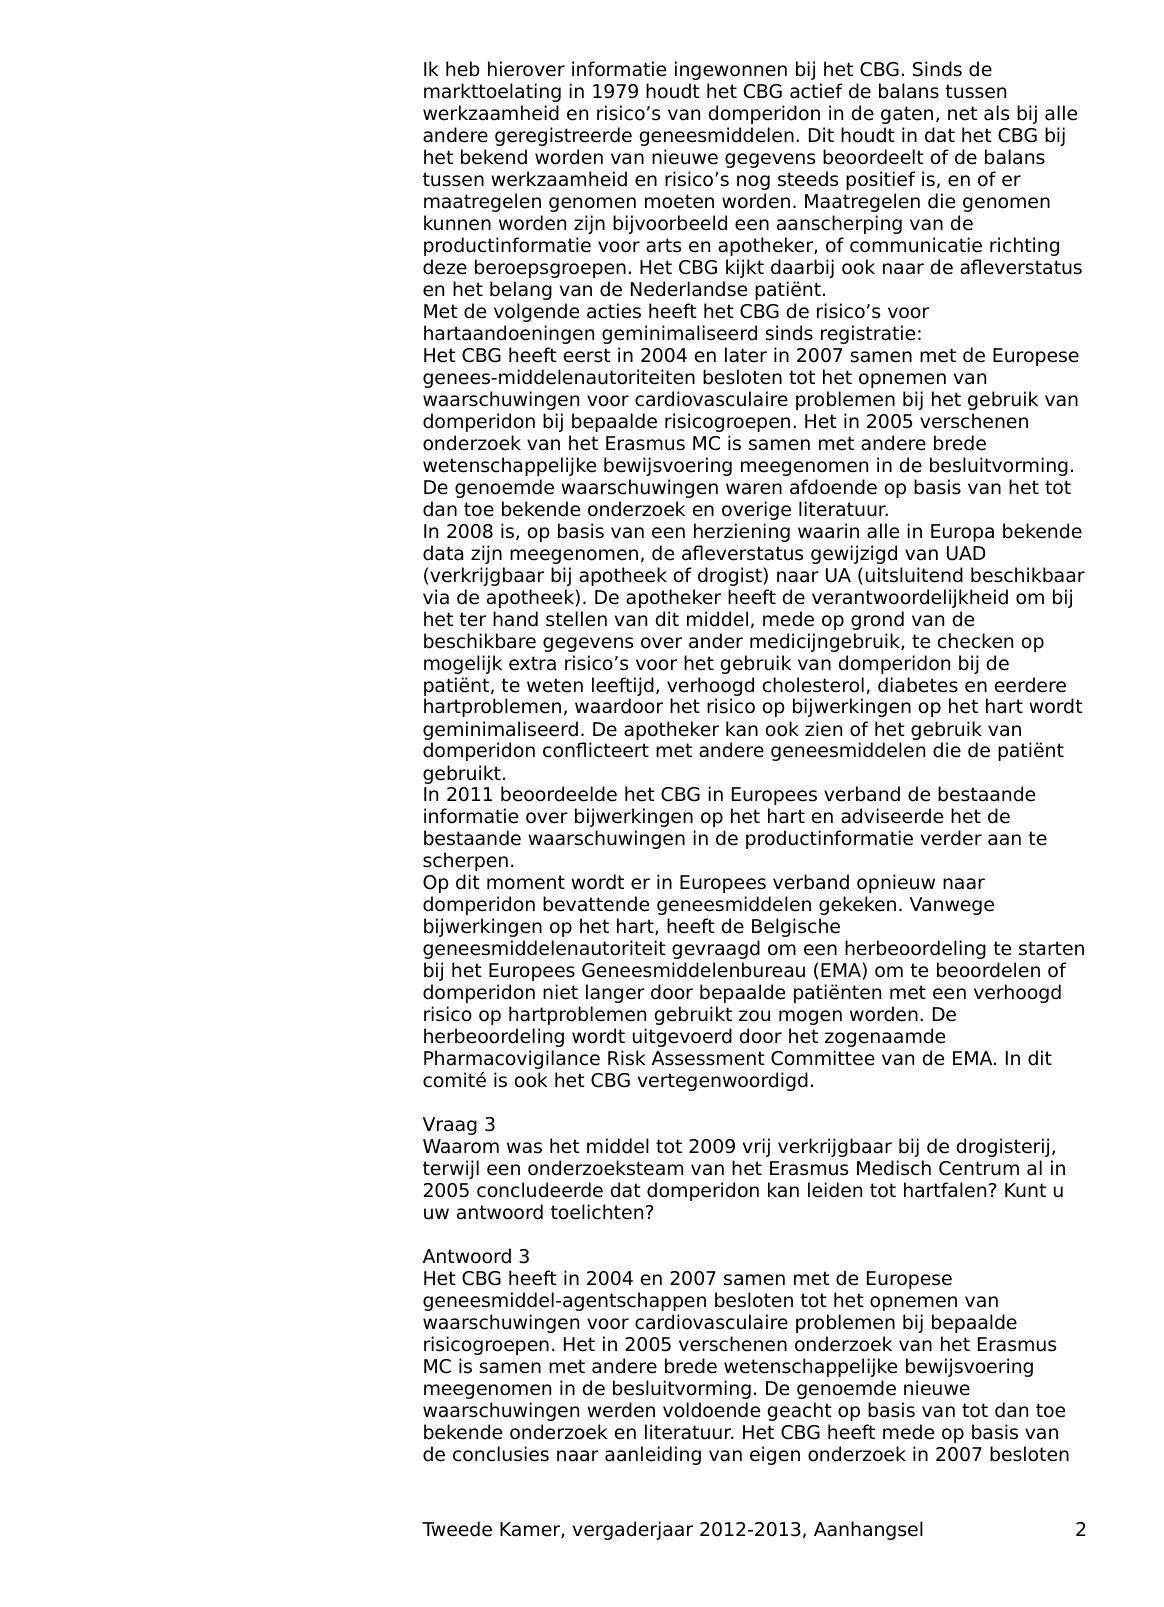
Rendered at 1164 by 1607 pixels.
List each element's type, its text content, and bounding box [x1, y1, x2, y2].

text In 2011 beoordeelde het CBG in Europees verband de bestaande informatie over bijwerkingen op het hart en adviseerde het de bestaande waarschuwingen in de productinformatie verder aan te scherpen. [422, 784, 1087, 872]
text Op dit moment wordt er in Europees verband opnieuw naar domperidon bevattende geneesmiddelen gekeken. Vanwege bijwerkingen op het hart, heeft de Belgische geneesmiddelenautoriteit gevraagd om een herbeoordeling te starten bij het Europees Geneesmiddelenbureau (EMA) om te beoordelen of domperidon niet langer door bepaalde patiënten met een verhoogd risico op hartproblemen gebruikt zou mogen worden. De herbeoordeling wordt uitgevoerd door het zogenaamde Pharmacovigilance Risk Assessment Committee van de EMA. In dit comité is ook het CBG vertegenwoordigd. [422, 872, 1087, 1092]
text Antwoord 3 [422, 1246, 1087, 1268]
text Het CBG heeft in 2004 en 2007 samen met de Europese geneesmiddel-agentschappen besloten tot het opnemen van waarschuwingen voor cardiovasculaire problemen bij bepaalde risicogroepen. Het in 2005 verschenen onderzoek van het Erasmus MC is samen met andere brede wetenschappelijke bewijsvoering meegenomen in de besluitvorming. De genoemde nieuwe waarschuwingen werden voldoende geacht op basis van tot dan toe bekende onderzoek en literatuur. Het CBG heeft mede op basis van de conclusies naar aanleiding van eigen onderzoek in 2007 besloten [422, 1268, 1087, 1466]
text Vraag 3 [422, 1114, 1087, 1136]
text Waarom was het middel tot 2009 vrij verkrijgbaar bij de drogisterij, terwijl een onderzoeksteam van het Erasmus Medisch Centrum al in 2005 concludeerde dat domperidon kan leiden tot hartfalen? Kunt u uw antwoord toelichten? [422, 1136, 1087, 1224]
text Ik heb hierover informatie ingewonnen bij het CBG. Sinds de markttoelating in 1979 houdt het CBG actief de balans tussen werkzaamheid en risico’s van domperidon in de gaten, net als bij alle andere geregistreerde geneesmiddelen. Dit houdt in dat het CBG bij het bekend worden van nieuwe gegevens beoordeelt of de balans tussen werkzaamheid en risico’s nog steeds positief is, en of er maatregelen genomen moeten worden. Maatregelen die genomen kunnen worden zijn bijvoorbeeld een aanscherping van de productinformatie voor arts en apotheker, of communicatie richting deze beroepsgroepen. Het CBG kijkt daarbij ook naar de afleverstatus en het belang van de Nederlandse patiënt. [422, 59, 1087, 301]
text In 2008 is, op basis van een herziening waarin alle in Europa bekende data zijn meegenomen, de afleverstatus gewijzigd van UAD (verkrijgbaar bij apotheek of drogist) naar UA (uitsluitend beschikbaar via de apotheek). De apotheker heeft de verantwoordelijkheid om bij het ter hand stellen van dit middel, mede op grond van de beschikbare gegevens over ander medicijngebruik, te checken op mogelijk extra risico’s voor het gebruik van domperidon bij de patiënt, te weten leeftijd, verhoogd cholesterol, diabetes en eerdere hartproblemen, waardoor het risico op bijwerkingen op het hart wordt geminimaliseerd. De apotheker kan ook zien of het gebruik van domperidon conflicteert met andere geneesmiddelen die de patiënt gebruikt. [422, 521, 1087, 784]
text Met de volgende acties heeft het CBG de risico’s voor hartaandoeningen geminimaliseerd sinds registratie: [422, 301, 1087, 345]
text Het CBG heeft eerst in 2004 en later in 2007 samen met de Europese genees-middelenautoriteiten besloten tot het opnemen van waarschuwingen voor cardiovasculaire problemen bij het gebruik van domperidon bij bepaalde risicogroepen. Het in 2005 verschenen onderzoek van het Erasmus MC is samen met andere brede wetenschappelijke bewijsvoering meegenomen in de besluitvorming. De genoemde waarschuwingen waren afdoende op basis van het tot dan toe bekende onderzoek en overige literatuur. [422, 345, 1087, 521]
